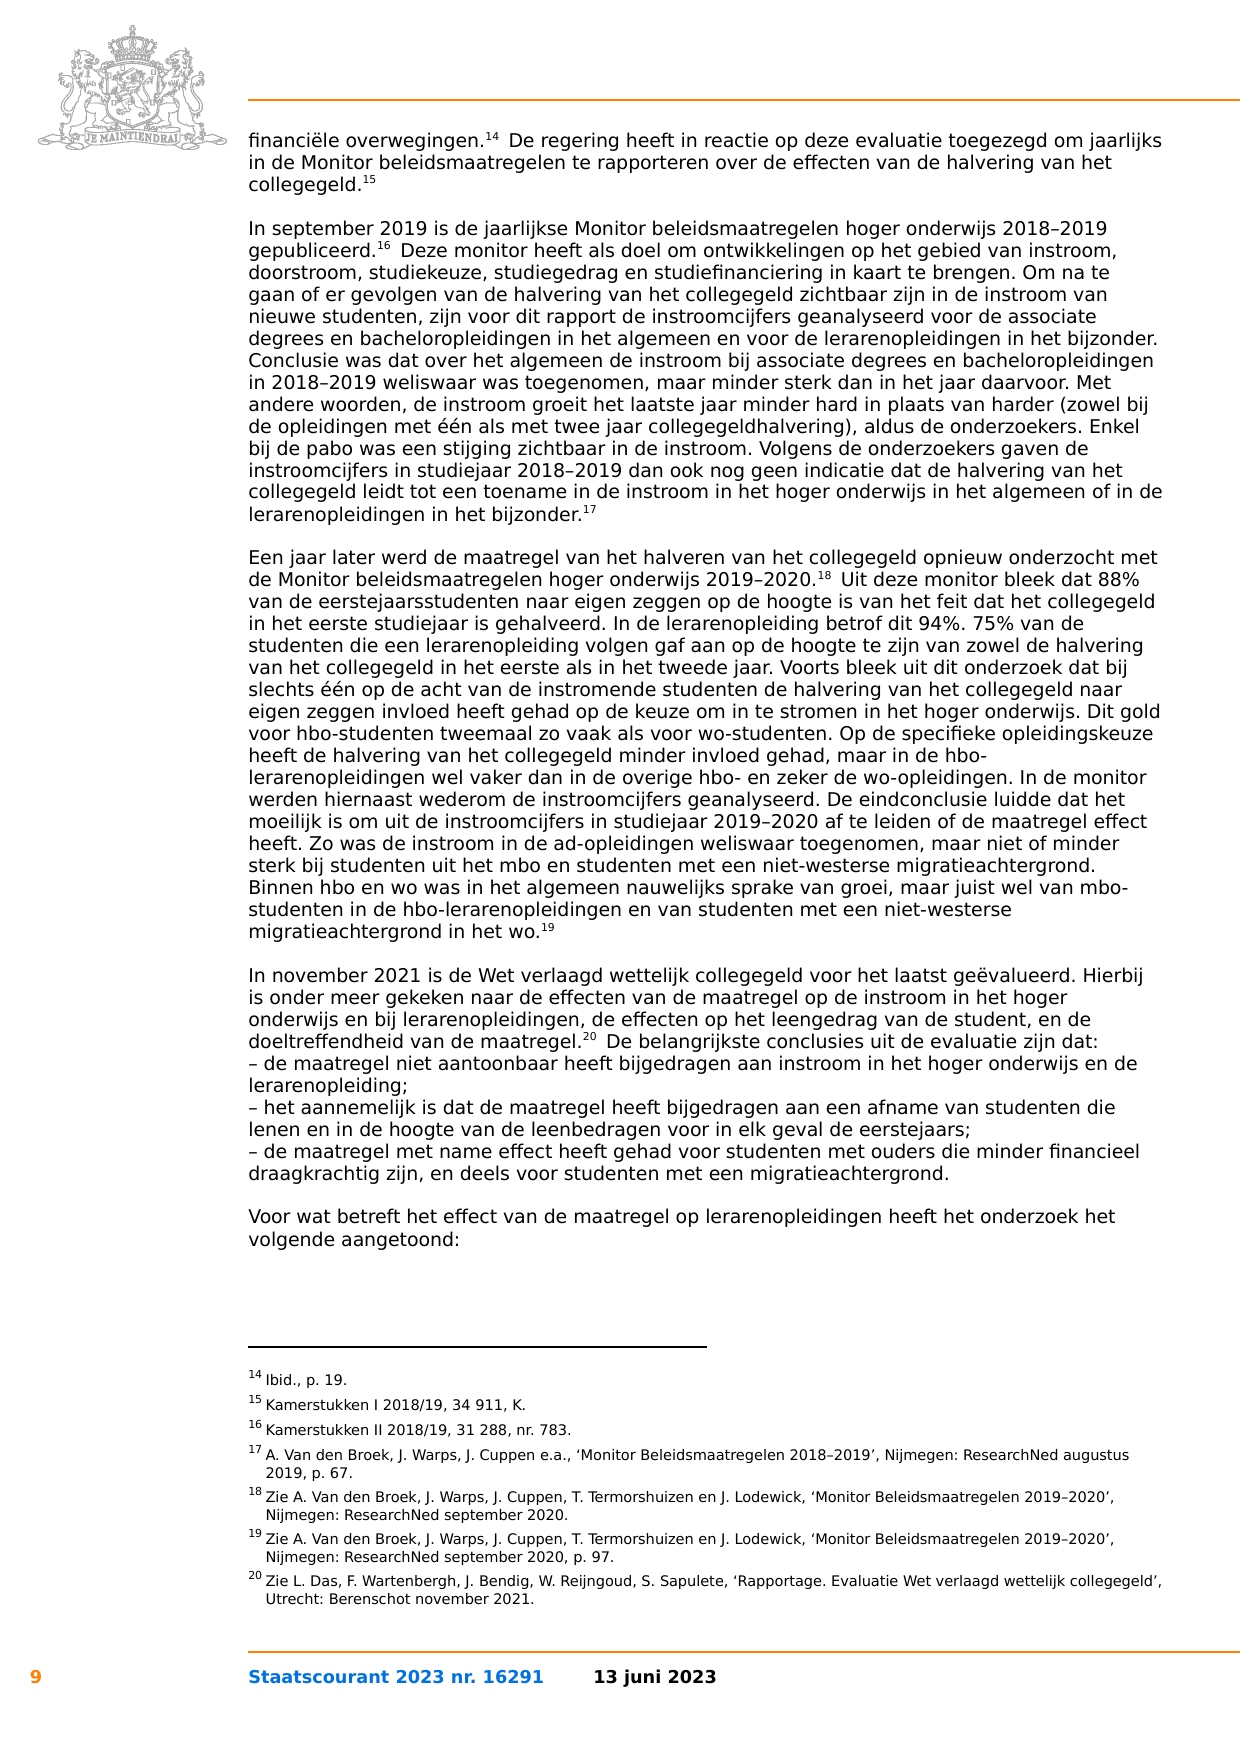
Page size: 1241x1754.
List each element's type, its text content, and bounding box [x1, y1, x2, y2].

text – het aannemelijk is dat de maatregel heeft bijgedragen aan een afname van studenten die lenen en in de hoogte van de leenbedragen voor in elk geval de eerstejaars; [248, 1097, 1163, 1141]
text Zie A. Van den Broek, J. Warps, J. Cuppen, T. Termorshuizen en J. Lodewick, ‘Monitor Beleidsmaatregelen 2019–2020’, Nijmegen: ResearchNed september 2020, p. 97. [248, 1527, 1163, 1566]
text – de maatregel niet aantoonbaar heeft bijgedragen aan instroom in het hoger onderwijs en de lerarenopleiding; [248, 1053, 1163, 1097]
text In november 2021 is de Wet verlaagd wettelijk collegegeld voor het laatst geëvalueerd. Hierbij is onder meer gekeken naar de effecten van de maatregel op de instroom in het hoger onderwijs en bij lerarenopleidingen, de effecten op het leengedrag van de student, en de doeltreffendheid van de maatregel. De belangrijkste conclusies uit de evaluatie zijn dat: [248, 965, 1163, 1053]
text A. Van den Broek, J. Warps, J. Cuppen e.a., ‘Monitor Beleidsmaatregelen 2018–2019’, Nijmegen: ResearchNed augustus 2019, p. 67. [248, 1443, 1163, 1482]
text Zie L. Das, F. Wartenbergh, J. Bendig, W. Reijngoud, S. Sapulete, ‘Rapportage. Evaluatie Wet verlaagd wettelijk collegegeld’, Utrecht: Berenschot november 2021. [248, 1569, 1163, 1608]
picture [38, 25, 227, 150]
text Kamerstukken II 2018/19, 31 288, nr. 783. [248, 1418, 1163, 1440]
text Een jaar later werd de maatregel van het halveren van het collegegeld opnieuw onderzocht met de Monitor beleidsmaatregelen hoger onderwijs 2019–2020. Uit deze monitor bleek dat 88% van de eerstejaarsstudenten naar eigen zeggen op de hoogte is van het feit dat het collegegeld in het eerste studiejaar is gehalveerd. In de lerarenopleiding betrof dit 94%. 75% van de studenten die een lerarenopleiding volgen gaf aan op de hoogte te zijn van zowel de halvering van het collegegeld in het eerste als in het tweede jaar. Voorts bleek uit dit onderzoek dat bij slechts één op de acht van de instromende studenten de halvering van het collegegeld naar eigen zeggen invloed heeft gehad op de keuze om in te stromen in het hoger onderwijs. Dit gold voor hbo-studenten tweemaal zo vaak als voor wo-studenten. Op de specifieke opleidingskeuze heeft de halvering van het collegegeld minder invloed gehad, maar in de hbo-lerarenopleidingen wel vaker dan in de overige hbo- en zeker de wo-opleidingen. In de monitor werden hiernaast wederom de instroomcijfers geanalyseerd. De eindconclusie luidde dat het moeilijk is om uit de instroomcijfers in studiejaar 2019–2020 af te leiden of de maatregel effect heeft. Zo was de instroom in de ad-opleidingen weliswaar toegenomen, maar niet of minder sterk bij studenten uit het mbo en studenten met een niet-westerse migratieachtergrond. Binnen hbo en wo was in het algemeen nauwelijks sprake van groei, maar juist wel van mbo-studenten in de hbo-lerarenopleidingen en van studenten met een niet-westerse migratieachtergrond in het wo. [248, 547, 1163, 943]
text Voor wat betreft het effect van de maatregel op lerarenopleidingen heeft het onderzoek het volgende aangetoond: [248, 1206, 1163, 1250]
text Ibid., p. 19. [248, 1368, 1163, 1390]
text financiële overwegingen. De regering heeft in reactie op deze evaluatie toegezegd om jaarlijks in de Monitor beleidsmaatregelen te rapporteren over de effecten van de halvering van het collegegeld. [248, 130, 1163, 196]
text Kamerstukken I 2018/19, 34 911, K. [248, 1393, 1163, 1415]
text Zie A. Van den Broek, J. Warps, J. Cuppen, T. Termorshuizen en J. Lodewick, ‘Monitor Beleidsmaatregelen 2019–2020’, Nijmegen: ResearchNed september 2020. [248, 1485, 1163, 1524]
text In september 2019 is de jaarlijkse Monitor beleidsmaatregelen hoger onderwijs 2018–2019 gepubliceerd. Deze monitor heeft als doel om ontwikkelingen op het gebied van instroom, doorstroom, studiekeuze, studiegedrag en studiefinanciering in kaart te brengen. Om na te gaan of er gevolgen van de halvering van het collegegeld zichtbaar zijn in de instroom van nieuwe studenten, zijn voor dit rapport de instroomcijfers geanalyseerd voor de associate degrees en bacheloropleidingen in het algemeen en voor de lerarenopleidingen in het bijzonder. Conclusie was dat over het algemeen de instroom bij associate degrees en bacheloropleidingen in 2018–2019 weliswaar was toegenomen, maar minder sterk dan in het jaar daarvoor. Met andere woorden, de instroom groeit het laatste jaar minder hard in plaats van harder (zowel bij de opleidingen met één als met twee jaar collegegeldhalvering), aldus de onderzoekers. Enkel bij de pabo was een stijging zichtbaar in de instroom. Volgens de onderzoekers gaven de instroomcijfers in studiejaar 2018–2019 dan ook nog geen indicatie dat de halvering van het collegegeld leidt tot een toename in de instroom in het hoger onderwijs in het algemeen of in de lerarenopleidingen in het bijzonder. [248, 218, 1163, 525]
text – de maatregel met name effect heeft gehad voor studenten met ouders die minder financieel draagkrachtig zijn, en deels voor studenten met een migratieachtergrond. [248, 1141, 1163, 1184]
